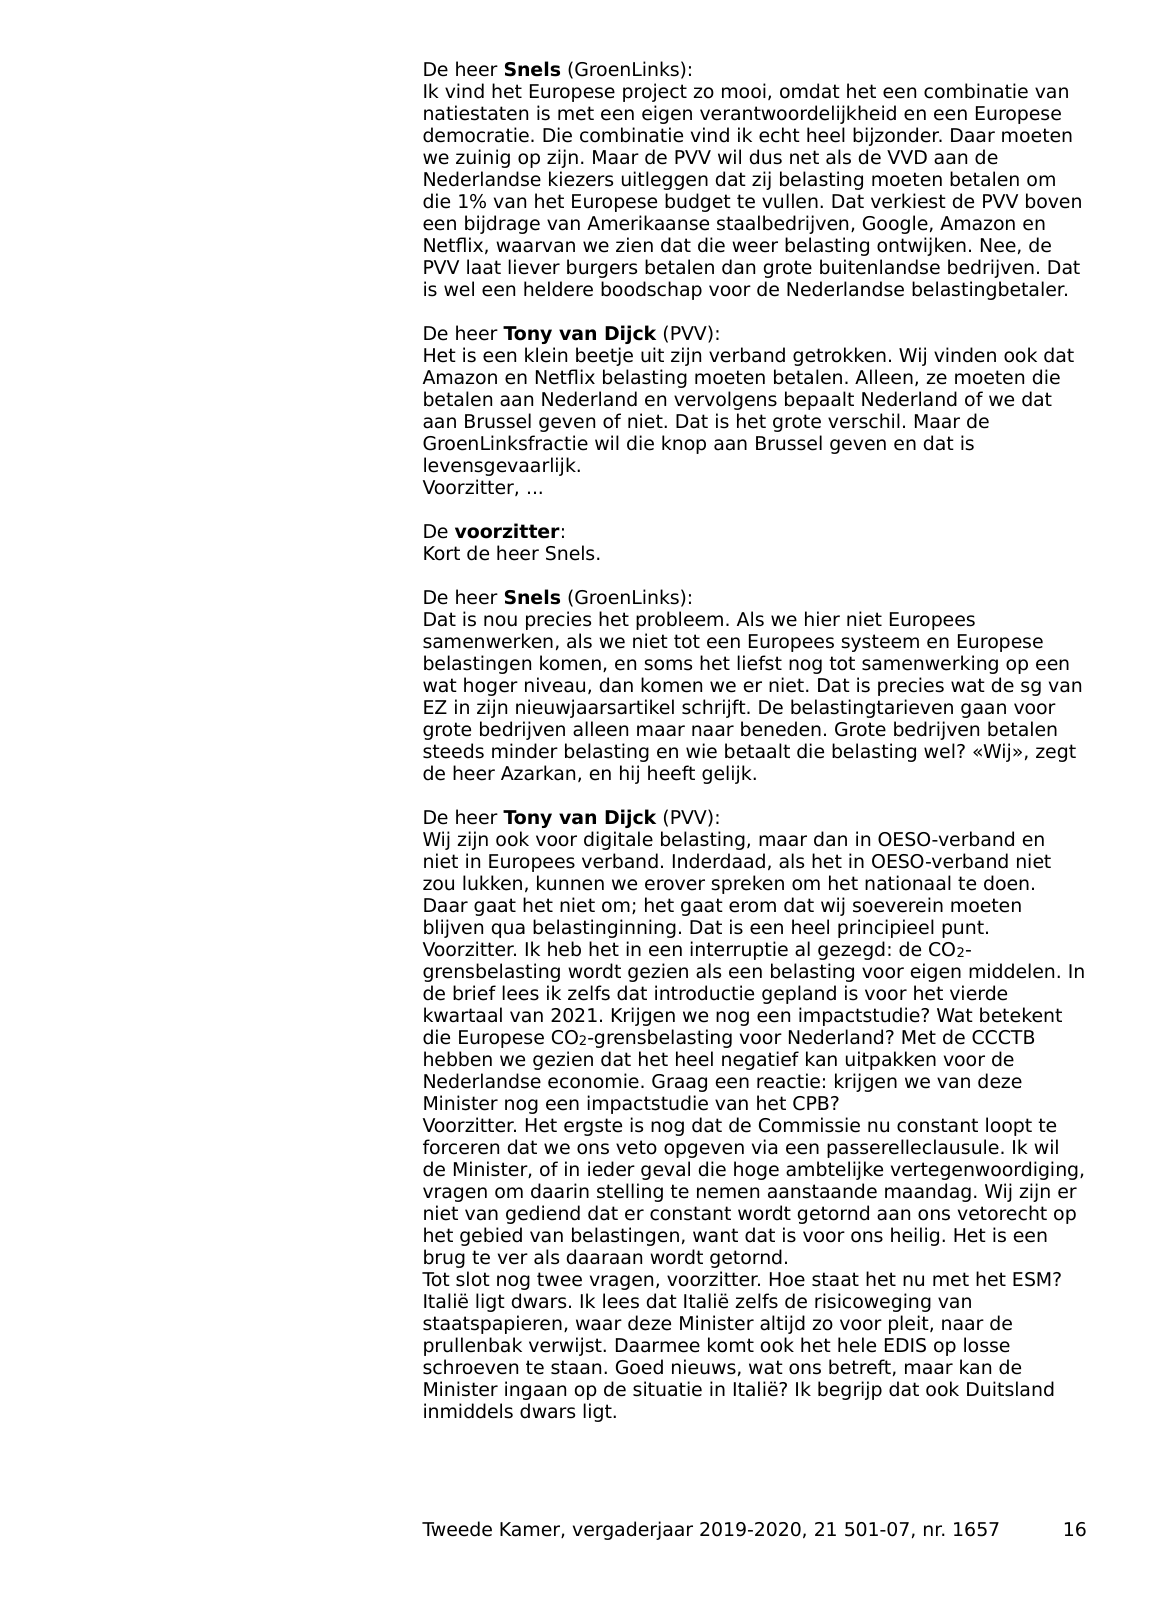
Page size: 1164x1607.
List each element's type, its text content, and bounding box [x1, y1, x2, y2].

text Het is een klein beetje uit zijn verband getrokken. Wij vinden ook dat Amazon en Netflix belasting moeten betalen. Alleen, ze moeten die betalen aan Nederland en vervolgens bepaalt Nederland of we dat aan Brussel geven of niet. Dat is het grote verschil. Maar de GroenLinksfractie wil die knop aan Brussel geven en dat is levensgevaarlijk. [422, 345, 1087, 477]
text Ik vind het Europese project zo mooi, omdat het een combinatie van natiestaten is met een eigen verantwoordelijkheid en een Europese democratie. Die combinatie vind ik echt heel bijzonder. Daar moeten we zuinig op zijn. Maar de PVV wil dus net als de VVD aan de Nederlandse kiezers uitleggen dat zij belasting moeten betalen om die 1% van het Europese budget te vullen. Dat verkiest de PVV boven een bijdrage van Amerikaanse staalbedrijven, Google, Amazon en Netflix, waarvan we zien dat die weer belasting ontwijken. Nee, de PVV laat liever burgers betalen dan grote buitenlandse bedrijven. Dat is wel een heldere boodschap voor de Nederlandse belastingbetaler. [422, 81, 1087, 301]
text Voorzitter. Ik heb het in een interruptie al gezegd: de CO2-grensbelasting wordt gezien als een belasting voor eigen middelen. In de brief lees ik zelfs dat introductie gepland is voor het vierde kwartaal van 2021. Krijgen we nog een impactstudie? Wat betekent die Europese CO2-grensbelasting voor Nederland? Met de CCCTB hebben we gezien dat het heel negatief kan uitpakken voor de Nederlandse economie. Graag een reactie: krijgen we van deze Minister nog een impactstudie van het CPB? [422, 939, 1087, 1115]
text De heer Tony van Dijck (PVV): [422, 807, 1087, 829]
text Dat is nou precies het probleem. Als we hier niet Europees samenwerken, als we niet tot een Europees systeem en Europese belastingen komen, en soms het liefst nog tot samenwerking op een wat hoger niveau, dan komen we er niet. Dat is precies wat de sg van EZ in zijn nieuwjaarsartikel schrijft. De belastingtarieven gaan voor grote bedrijven alleen maar naar beneden. Grote bedrijven betalen steeds minder belasting en wie betaalt die belasting wel? «Wij», zegt de heer Azarkan, en hij heeft gelijk. [422, 609, 1087, 785]
text De heer Snels (GroenLinks): [422, 587, 1087, 609]
text Tot slot nog twee vragen, voorzitter. Hoe staat het nu met het ESM? Italië ligt dwars. Ik lees dat Italië zelfs de risicoweging van staatspapieren, waar deze Minister altijd zo voor pleit, naar de prullenbak verwijst. Daarmee komt ook het hele EDIS op losse schroeven te staan. Goed nieuws, wat ons betreft, maar kan de Minister ingaan op de situatie in Italië? Ik begrijp dat ook Duitsland inmiddels dwars ligt. [422, 1269, 1087, 1423]
text De heer Tony van Dijck (PVV): [422, 323, 1087, 345]
text Voorzitter. Het ergste is nog dat de Commissie nu constant loopt te forceren dat we ons veto opgeven via een passerelleclausule. Ik wil de Minister, of in ieder geval die hoge ambtelijke vertegenwoordiging, vragen om daarin stelling te nemen aanstaande maandag. Wij zijn er niet van gediend dat er constant wordt getornd aan ons vetorecht op het gebied van belastingen, want dat is voor ons heilig. Het is een brug te ver als daaraan wordt getornd. [422, 1115, 1087, 1269]
text Voorzitter, ... [422, 477, 1087, 499]
text Wij zijn ook voor digitale belasting, maar dan in OESO-verband en niet in Europees verband. Inderdaad, als het in OESO-verband niet zou lukken, kunnen we erover spreken om het nationaal te doen. Daar gaat het niet om; het gaat erom dat wij soeverein moeten blijven qua belastinginning. Dat is een heel principieel punt. [422, 829, 1087, 939]
text De heer Snels (GroenLinks): [422, 59, 1087, 81]
text Kort de heer Snels. [422, 543, 1087, 565]
text De voorzitter: [422, 521, 1087, 543]
